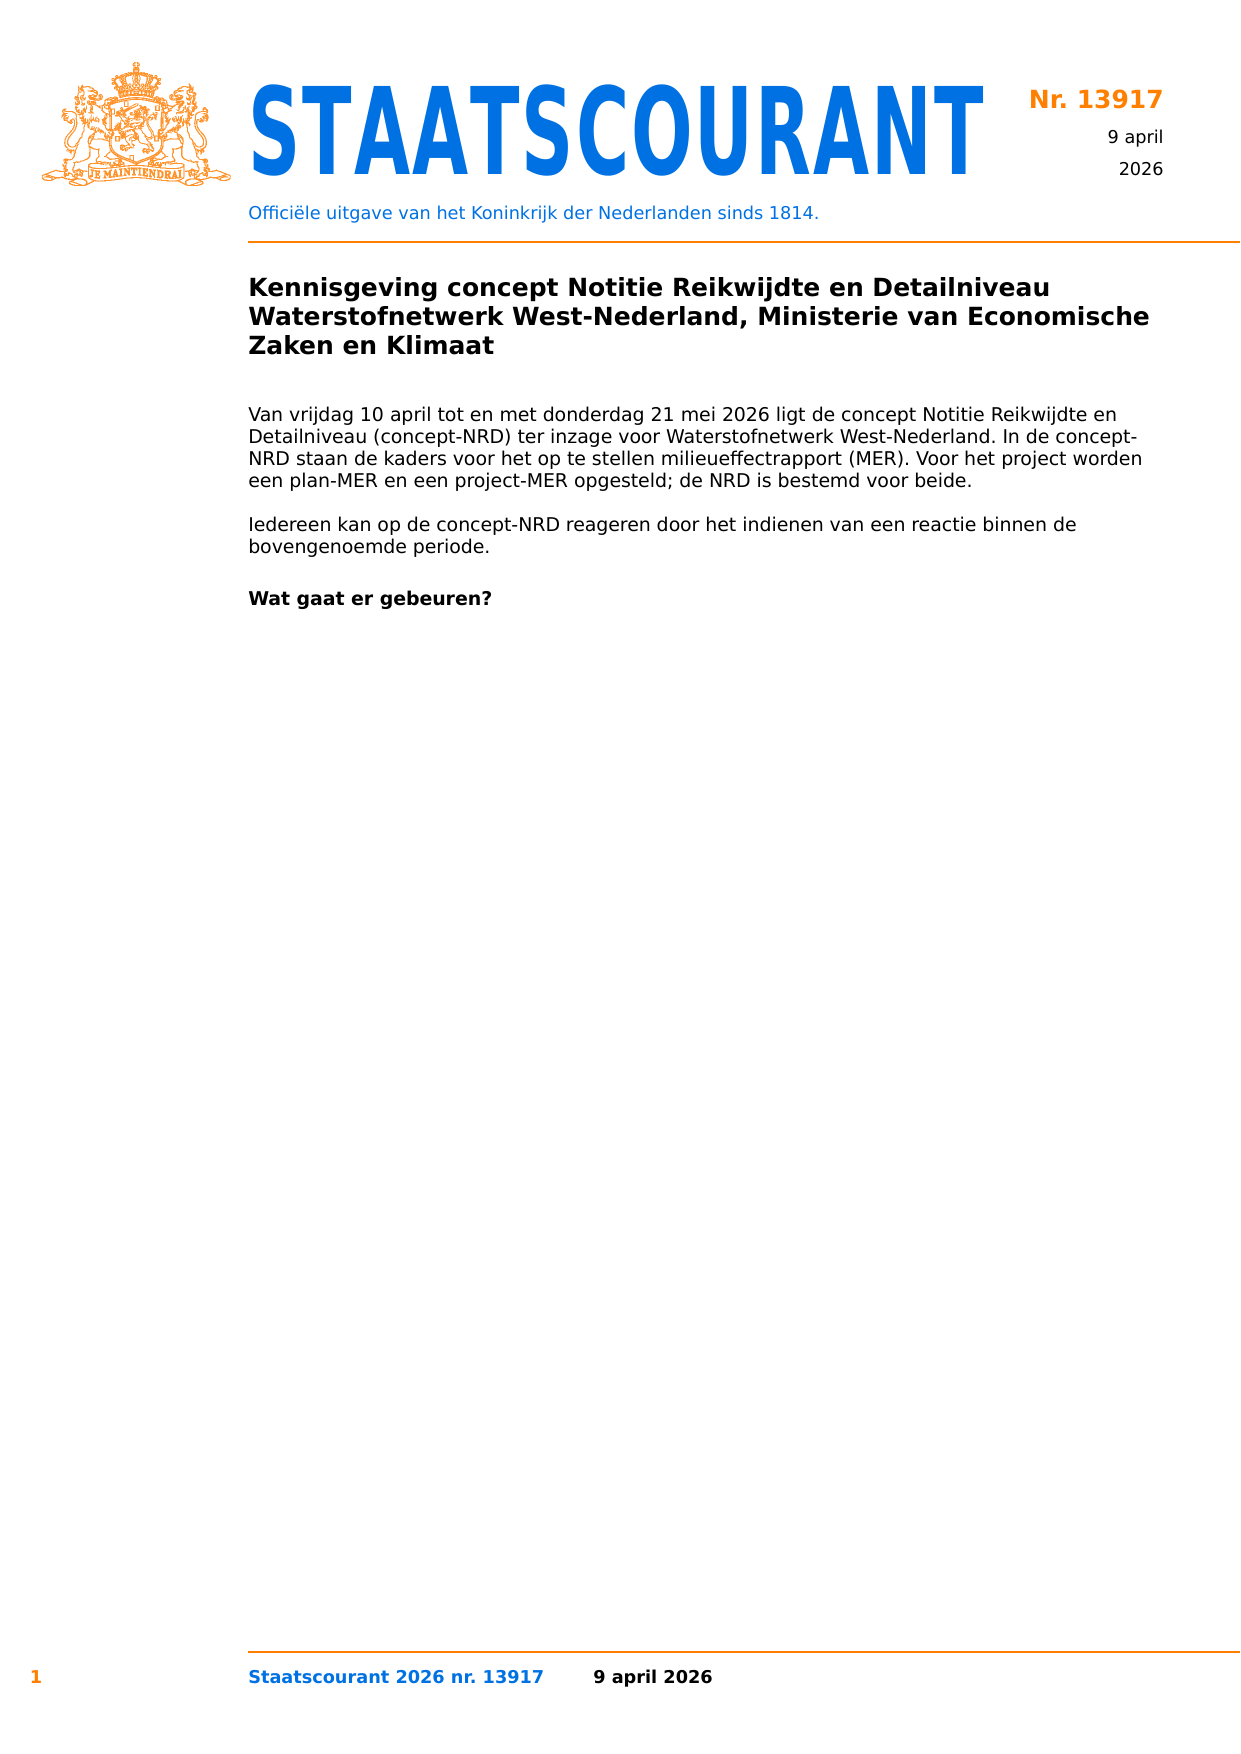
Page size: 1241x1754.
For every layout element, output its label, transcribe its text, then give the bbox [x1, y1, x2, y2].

table_cell 2026 [998, 153, 1240, 203]
picture [41, 62, 231, 186]
text Iedereen kan op de concept-NRD reageren door het indienen van een reactie binnen de bovengenoemde periode. [248, 514, 1163, 558]
subtitle Kennisgeving concept Notitie Reikwijdte en Detailniveau Waterstofnetwerk West-Nederland, Ministerie van Economische Zaken en Klimaat [248, 273, 1163, 361]
table_header Nr. 13917 [998, 62, 1240, 121]
table_cell 9 april [998, 121, 1240, 153]
table_cell Officiële uitgave van het Koninkrijk der Nederlanden sinds 1814. [248, 203, 1240, 241]
table_header [25, 62, 248, 241]
subtitle Wat gaat er gebeuren? [248, 588, 1163, 610]
table_header STAATSCOURANT [248, 62, 998, 203]
text Van vrijdag 10 april tot en met donderdag 21 mei 2026 ligt de concept Notitie Reikwijdte en Detailniveau (concept-NRD) ter inzage voor Waterstofnetwerk West-Nederland. In de concept-NRD staan de kaders voor het op te stellen milieueffectrapport (MER). Voor het project worden een plan-MER en een project-MER opgesteld; de NRD is bestemd voor beide. [248, 404, 1163, 492]
